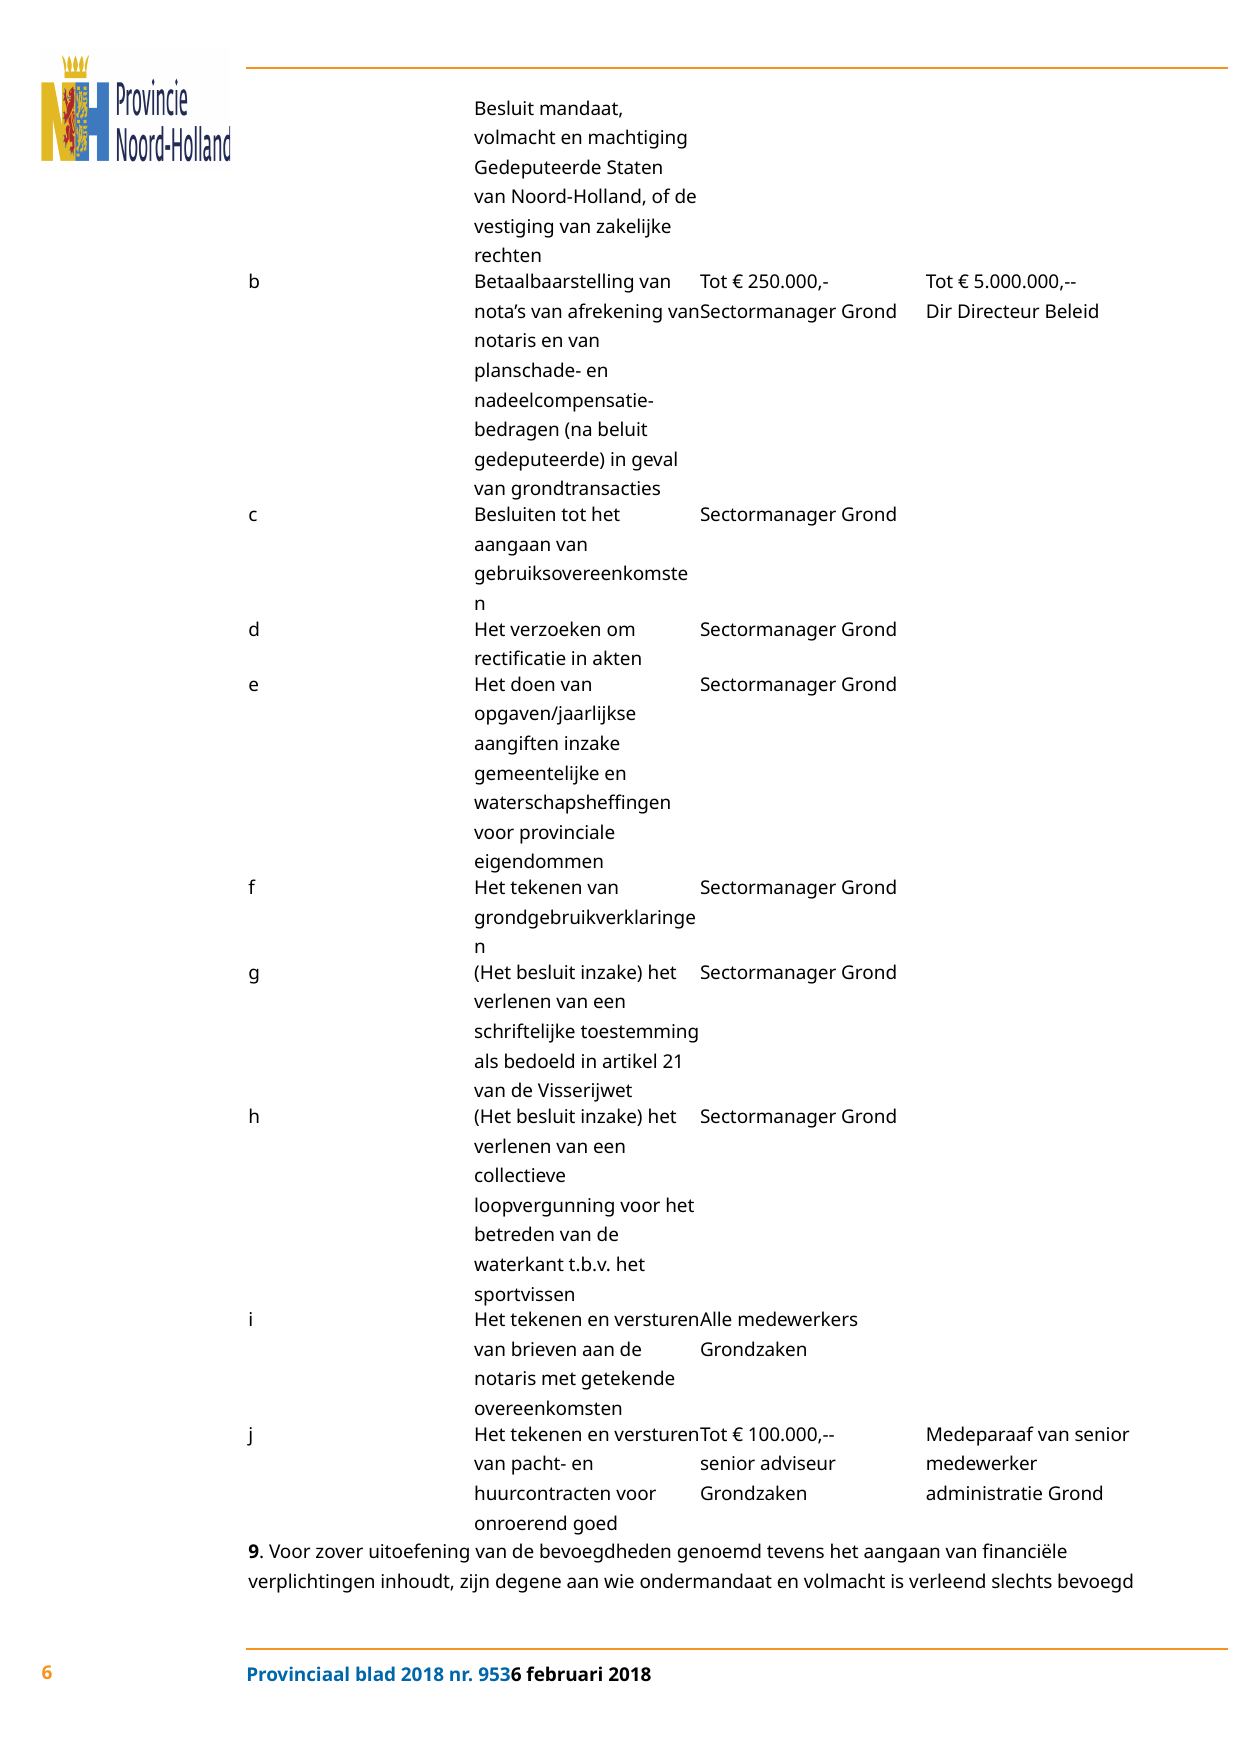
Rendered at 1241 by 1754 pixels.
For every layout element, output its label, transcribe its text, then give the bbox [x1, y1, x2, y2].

table_cell [926, 616, 1152, 671]
table_cell Besluiten tot het aangaan van gebruiksovereenkomsten [474, 501, 700, 616]
table_cell Sectormanager Grond [700, 959, 926, 1103]
text 9. Voor zover uitoefening van de bevoegdheden genoemd tevens het aangaan van financiële verplichtingen inhoudt, zijn degene aan wie ondermandaat en volmacht is verleend slechts bevoegd [248, 1539, 1152, 1594]
picture [41, 47, 231, 172]
table_cell Het tekenen en versturen van pacht- en huurcontracten voor onroerend goed [474, 1421, 700, 1535]
table_cell [248, 95, 474, 268]
table_cell [926, 1306, 1152, 1421]
table_cell Het tekenen van grondgebruikverklaringen [474, 874, 700, 959]
table_cell [700, 95, 926, 268]
table_cell d [248, 616, 474, 671]
table_cell Alle medewerkers Grondzaken [700, 1306, 926, 1421]
table_cell (Het besluit inzake) het verlenen van een collectieve loopvergunning voor het betreden van de waterkant t.b.v. het sportvissen [474, 1103, 700, 1306]
table_cell Tot € 100.000,-- senior adviseur Grondzaken [700, 1421, 926, 1535]
table_cell Tot € 5.000.000,-- Dir Directeur Beleid [926, 269, 1152, 501]
table_cell [926, 1103, 1152, 1306]
table_cell h [248, 1103, 474, 1306]
table_cell Sectormanager Grond [700, 1103, 926, 1306]
table_cell e [248, 671, 474, 874]
table_cell i [248, 1306, 474, 1421]
table_cell [926, 95, 1152, 268]
table_cell Besluit mandaat, volmacht en machtiging Gedeputeerde Staten van Noord-Holland, of de vestiging van zakelijke rechten [474, 95, 700, 268]
table_cell j [248, 1421, 474, 1535]
table_cell (Het besluit inzake) het verlenen van een schriftelijke toestemming als bedoeld in artikel 21 van de Visserijwet [474, 959, 700, 1103]
table_cell Het doen van opgaven/jaarlijkse aangiften inzake gemeentelijke en waterschapsheffingen voor provinciale eigendommen [474, 671, 700, 874]
table_cell [926, 874, 1152, 959]
table_cell f [248, 874, 474, 959]
table_cell Het verzoeken om rectificatie in akten [474, 616, 700, 671]
table_cell Tot € 250.000,- Sectormanager Grond [700, 269, 926, 501]
table_cell Betaalbaarstelling van nota’s van afrekening van notaris en van planschade- en nadeelcompensatie-bedragen (na beluit gedeputeerde) in geval van grondtransacties [474, 269, 700, 501]
table_cell Sectormanager Grond [700, 671, 926, 874]
table_cell Sectormanager Grond [700, 874, 926, 959]
table_cell Sectormanager Grond [700, 501, 926, 616]
table_cell [926, 959, 1152, 1103]
table_cell Het tekenen en versturen van brieven aan de notaris met getekende overeenkomsten [474, 1306, 700, 1421]
table_cell c [248, 501, 474, 616]
table_cell g [248, 959, 474, 1103]
table_cell b [248, 269, 474, 501]
table_cell Sectormanager Grond [700, 616, 926, 671]
table_cell [926, 501, 1152, 616]
table_cell Medeparaaf van senior medewerker administratie Grond [926, 1421, 1152, 1535]
table_cell [926, 671, 1152, 874]
